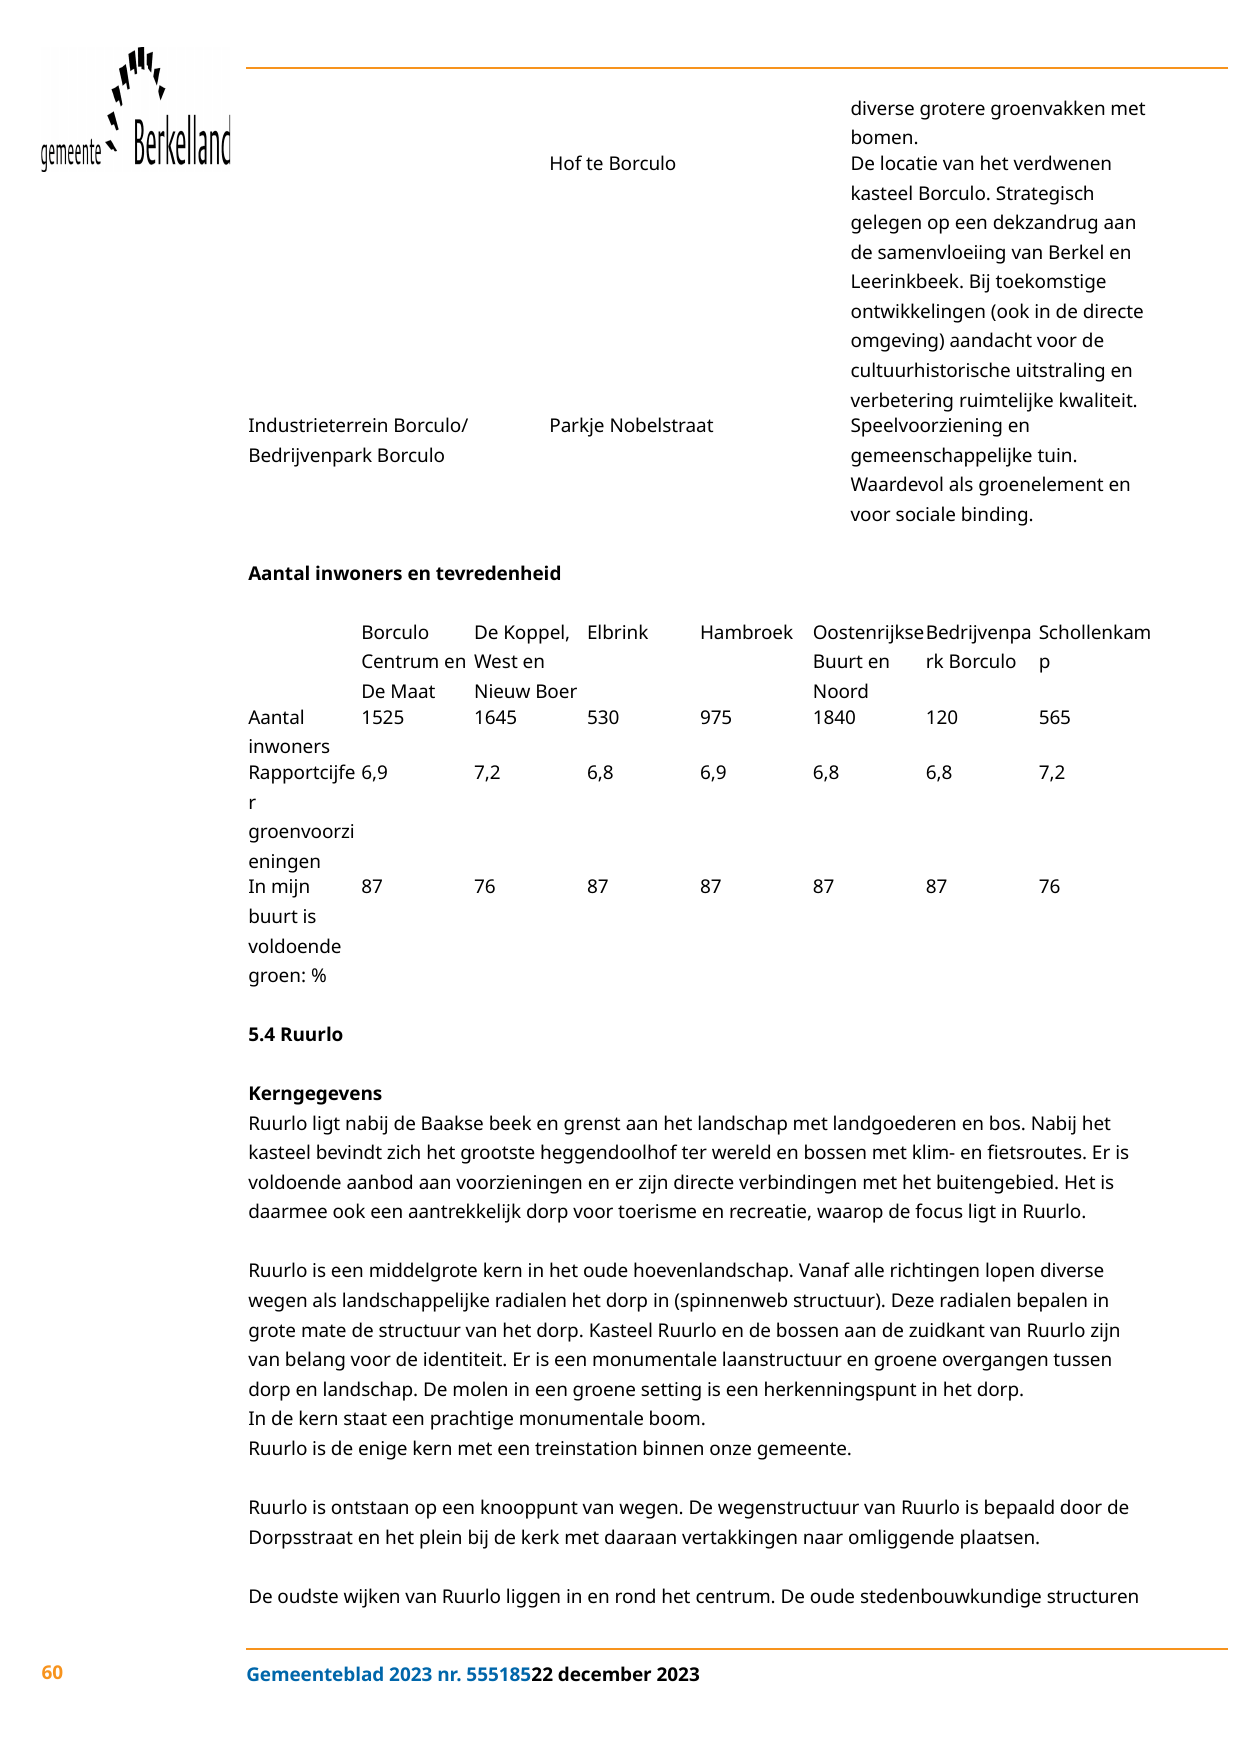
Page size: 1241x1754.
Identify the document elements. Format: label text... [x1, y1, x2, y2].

table_cell 975 [700, 704, 813, 759]
text Ruurlo is een middelgrote kern in het oude hoevenlandschap. Vanaf alle richtingen lopen diverse wegen als landschappelijke radialen het dorp in (spinnenweb structuur). Deze radialen bepalen in grote mate de structuur van het dorp. Kasteel Ruurlo en de bossen aan de zuidkant van Ruurlo zijn van belang voor de identiteit. Er is een monumentale laanstructuur en groene overgangen tussen dorp en landschap. De molen in een groene setting is een herkenningspunt in het dorp. [248, 1258, 1152, 1402]
table_header Borculo Centrum en De Maat [361, 619, 474, 704]
table_cell 87 [700, 874, 813, 988]
table_cell [248, 150, 549, 412]
table_cell In mijn buurt is voldoende groen: % [248, 874, 361, 988]
table_cell diverse grotere groenvakken met bomen. [850, 95, 1152, 150]
table_cell 530 [587, 704, 700, 759]
table_cell 120 [926, 704, 1038, 759]
table_header De Koppel, West en Nieuw Boer [474, 619, 587, 704]
table_cell [248, 95, 549, 150]
table_cell 1840 [813, 704, 926, 759]
table_cell 6,8 [926, 759, 1038, 874]
table_cell 6,9 [361, 759, 474, 874]
table_cell 565 [1039, 704, 1152, 759]
table_cell 7,2 [1039, 759, 1152, 874]
table_cell [549, 95, 850, 150]
table_header Hambroek [700, 619, 813, 704]
table_cell 87 [813, 874, 926, 988]
table_cell 1525 [361, 704, 474, 759]
picture [41, 47, 231, 172]
table_cell 76 [1039, 874, 1152, 988]
table_cell De locatie van het verdwenen kasteel Borculo. Strategisch gelegen op een dekzandrug aan de samenvloeiing van Berkel en Leerinkbeek. Bij toekomstige ontwikkelingen (ook in de directe omgeving) aandacht voor de cultuurhistorische uitstraling en verbetering ruimtelijke kwaliteit. [850, 150, 1152, 412]
table_cell 87 [926, 874, 1038, 988]
table_cell Industrieterrein Borculo/ Bedrijvenpark Borculo [248, 413, 549, 527]
text Ruurlo is ontstaan op een knooppunt van wegen. De wegenstructuur van Ruurlo is bepaald door de Dorpsstraat en het plein bij de kerk met daaraan vertakkingen naar omliggende plaatsen. [248, 1494, 1152, 1550]
table_header Bedrijvenpark Borculo [926, 619, 1038, 704]
text Kerngegevens [248, 1080, 1152, 1106]
table_cell Speelvoorziening en gemeenschappelijke tuin. Waardevol als groenelement en voor sociale binding. [850, 413, 1152, 527]
table_header [248, 619, 361, 704]
table_cell 76 [474, 874, 587, 988]
table_cell Aantal inwoners [248, 704, 361, 759]
table_cell 1645 [474, 704, 587, 759]
table_cell 7,2 [474, 759, 587, 874]
table_cell 6,9 [700, 759, 813, 874]
text Aantal inwoners en tevredenheid [248, 560, 1152, 586]
text Ruurlo is de enige kern met een treinstation binnen onze gemeente. [248, 1435, 1152, 1461]
text De oudste wijken van Ruurlo liggen in en rond het centrum. De oude stedenbouwkundige structuren [248, 1583, 1152, 1609]
text In de kern staat een prachtige monumentale boom. [248, 1406, 1152, 1431]
table_cell 6,8 [587, 759, 700, 874]
table_cell 6,8 [813, 759, 926, 874]
table_cell 87 [587, 874, 700, 988]
table_header Oostenrijkse Buurt en Noord [813, 619, 926, 704]
text 5.4 Ruurlo [248, 1021, 1152, 1047]
text Ruurlo ligt nabij de Baakse beek en grenst aan het landschap met landgoederen en bos. Nabij het kasteel bevindt zich het grootste heggendoolhof ter wereld en bossen met klim- en fietsroutes. Er is voldoende aanbod aan voorzieningen en er zijn directe verbindingen met het buitengebied. Het is daarmee ook een aantrekkelijk dorp voor toerisme en recreatie, waarop de focus ligt in Ruurlo. [248, 1110, 1152, 1224]
table_cell Parkje Nobelstraat [549, 413, 850, 527]
table_header Elbrink [587, 619, 700, 704]
table_cell Hof te Borculo [549, 150, 850, 412]
table_cell Rapportcijfer groenvoorzieningen [248, 759, 361, 874]
table_cell 87 [361, 874, 474, 988]
table_header Schollenkamp [1039, 619, 1152, 704]
